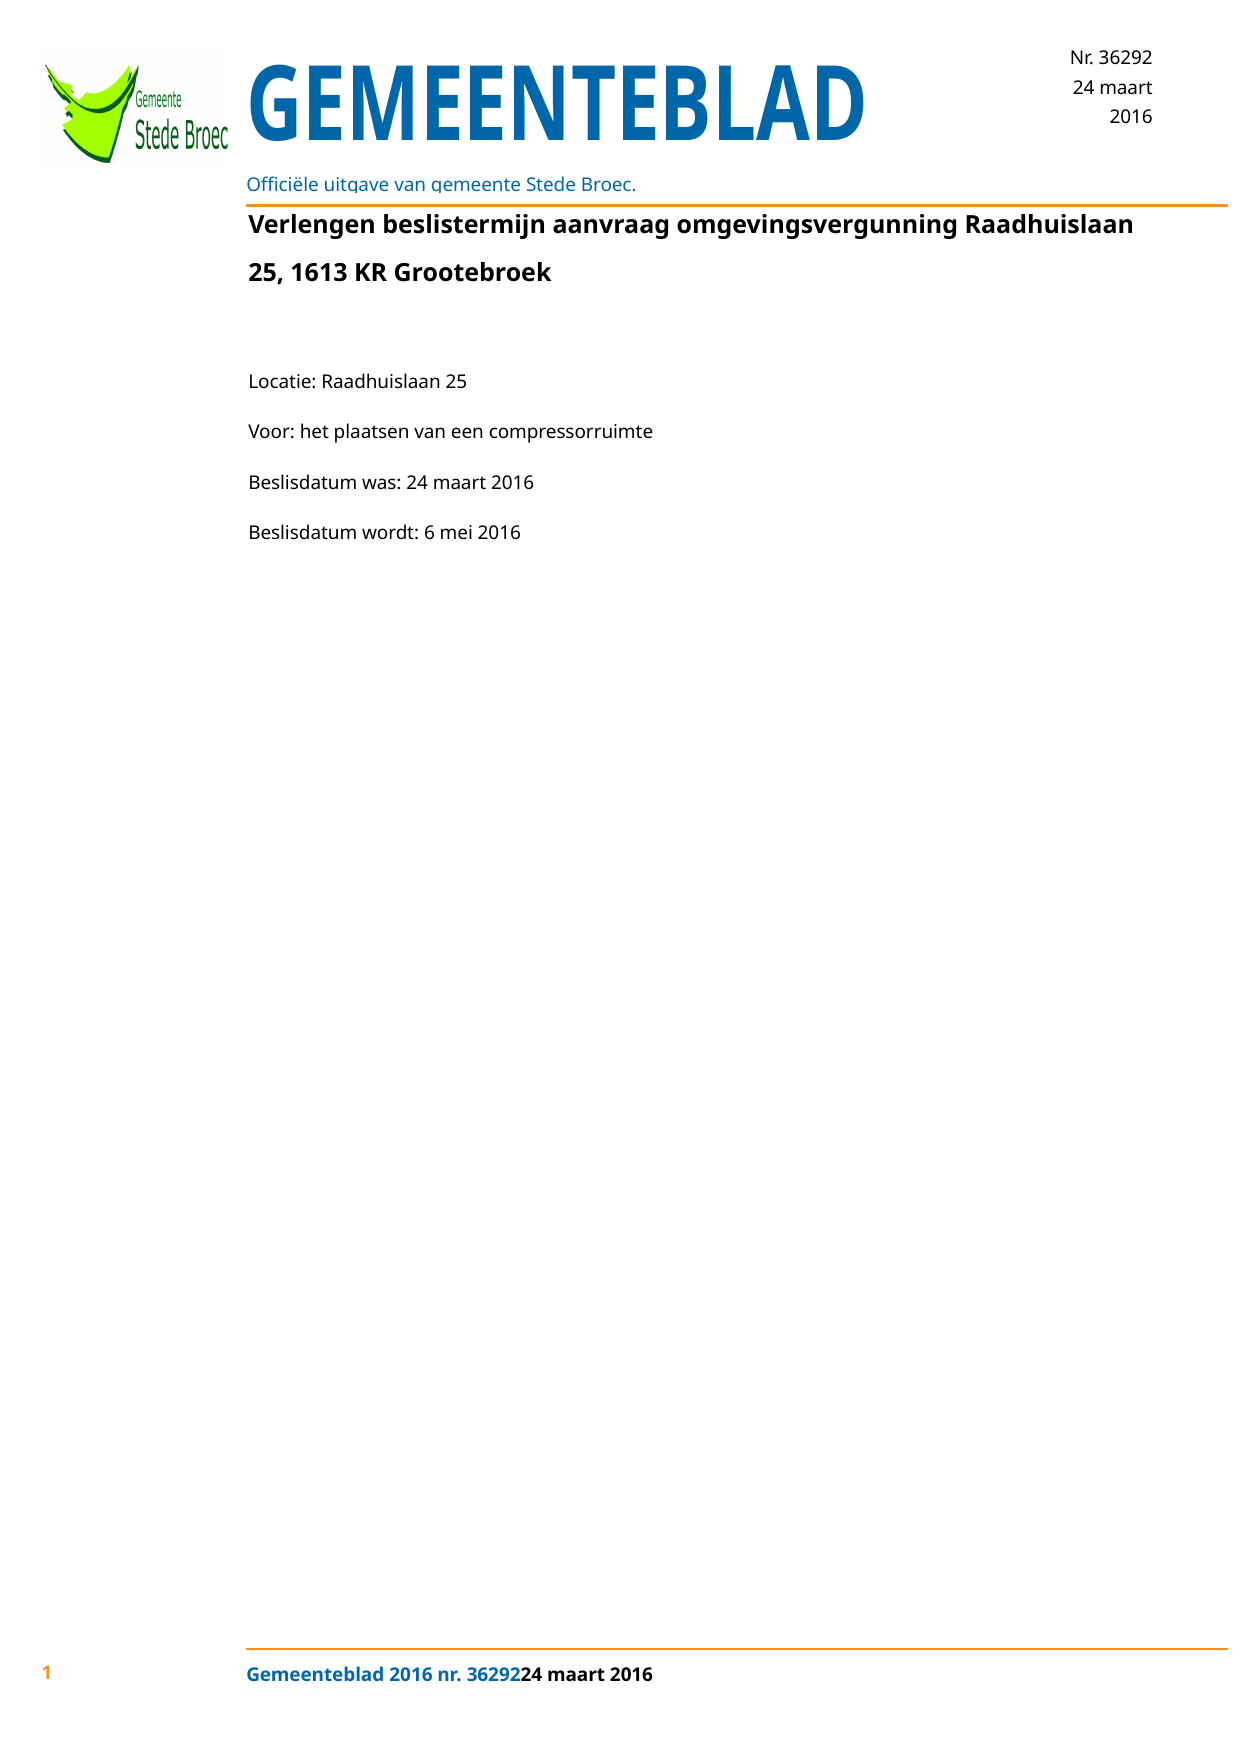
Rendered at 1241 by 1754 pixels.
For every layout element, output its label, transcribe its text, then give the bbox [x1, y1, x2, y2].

text Beslisdatum was: 24 maart 2016 [248, 469, 1152, 495]
text Verlengen beslistermijn aanvraag omgevingsvergunning Raadhuislaan 25, 1613 KR Grootebroek [248, 207, 1152, 288]
text Voor: het plaatsen van een compressorruimte [248, 419, 1152, 444]
text Beslisdatum wordt: 6 mei 2016 [248, 519, 1152, 545]
text Locatie: Raadhuislaan 25 [248, 368, 1152, 394]
picture [41, 47, 231, 172]
